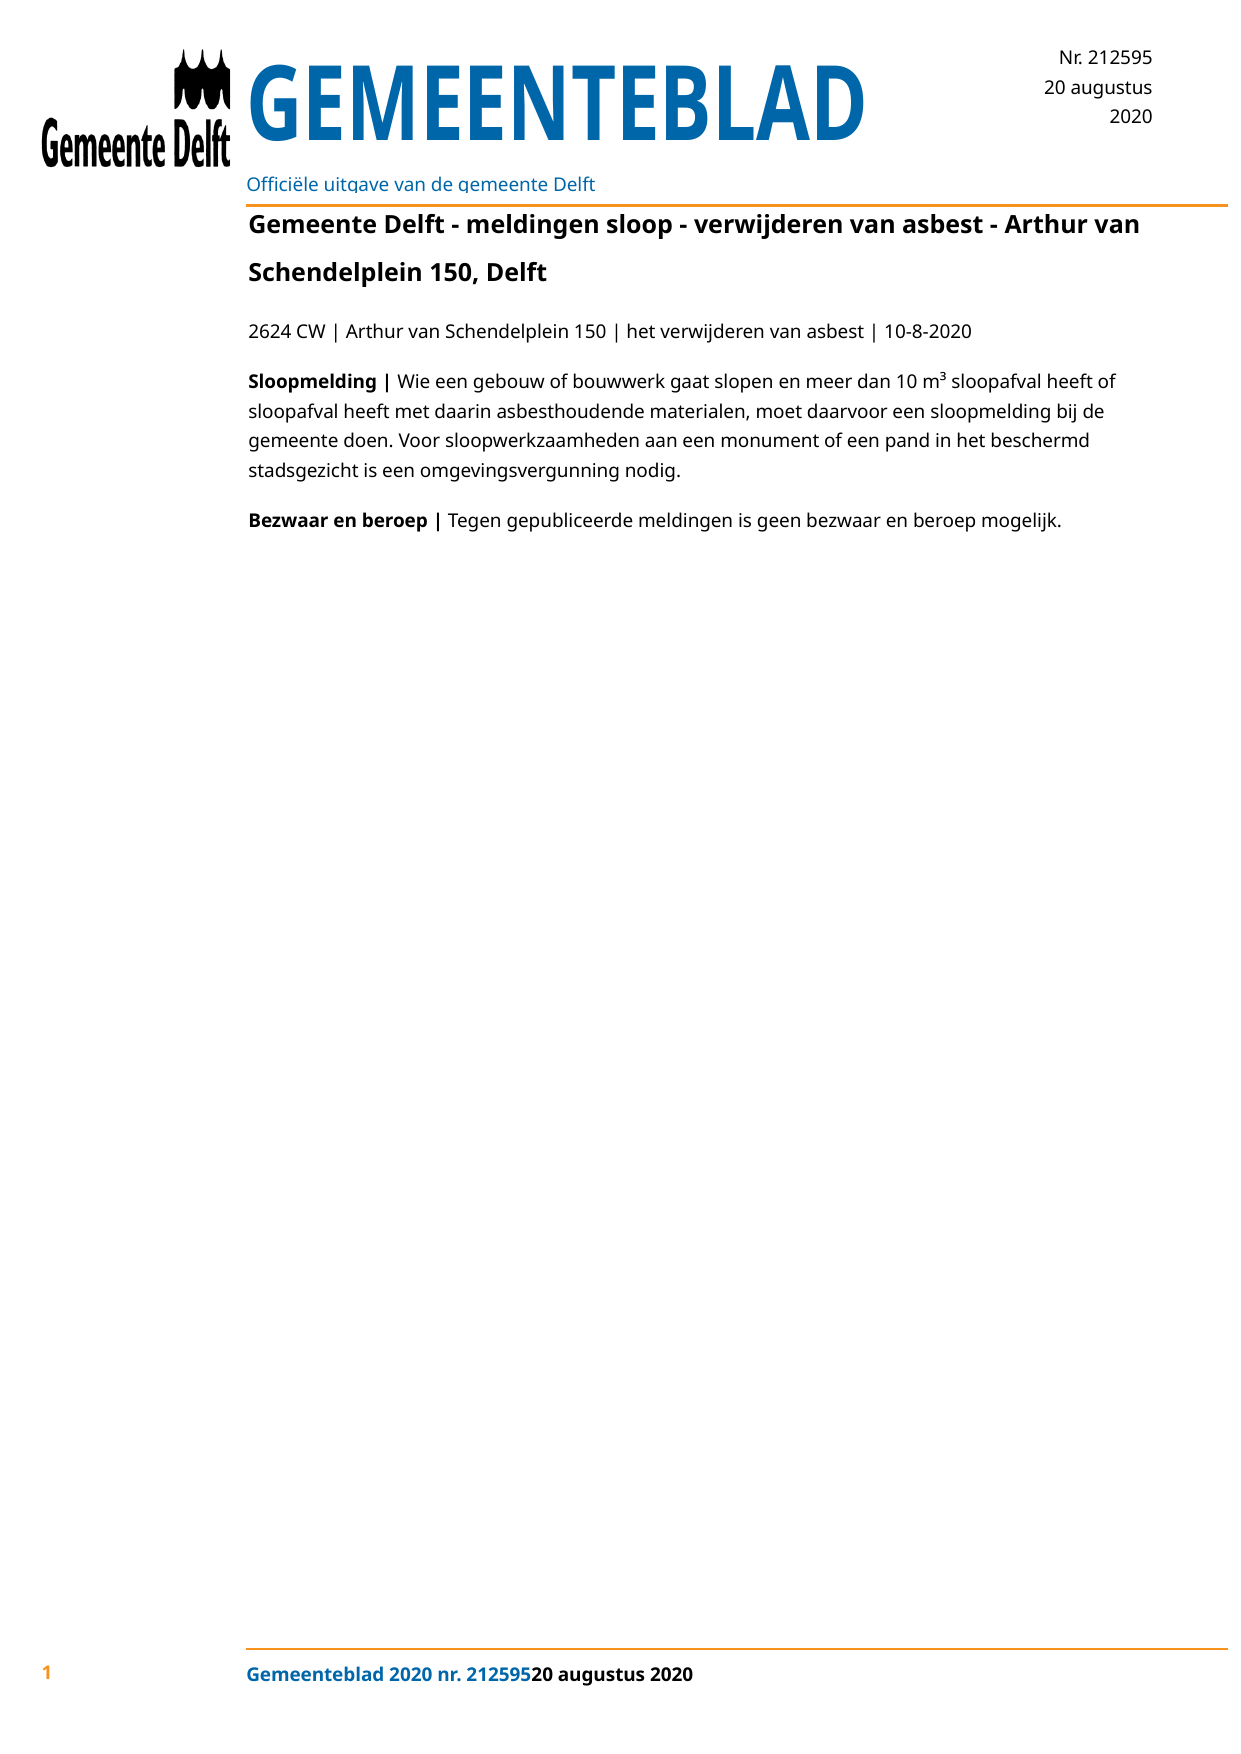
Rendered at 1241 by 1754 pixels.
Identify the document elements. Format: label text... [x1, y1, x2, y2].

text Sloopmelding | Wie een gebouw of bouwwerk gaat slopen en meer dan 10 m³ sloopafval heeft of sloopafval heeft met daarin asbesthoudende materialen, moet daarvoor een sloopmelding bij de gemeente doen. Voor sloopwerkzaamheden aan een monument of een pand in het beschermd stadsgezicht is een omgevingsvergunning nodig. [248, 368, 1152, 483]
text Bezwaar en beroep | Tegen gepubliceerde meldingen is geen bezwaar en beroep mogelijk. [248, 507, 1152, 533]
text 2624 CW | Arthur van Schendelplein 150 | het verwijderen van asbest | 10-8-2020 [248, 318, 1152, 344]
picture [41, 47, 231, 172]
text Gemeente Delft - meldingen sloop - verwijderen van asbest - Arthur van Schendelplein 150, Delft [248, 207, 1152, 288]
